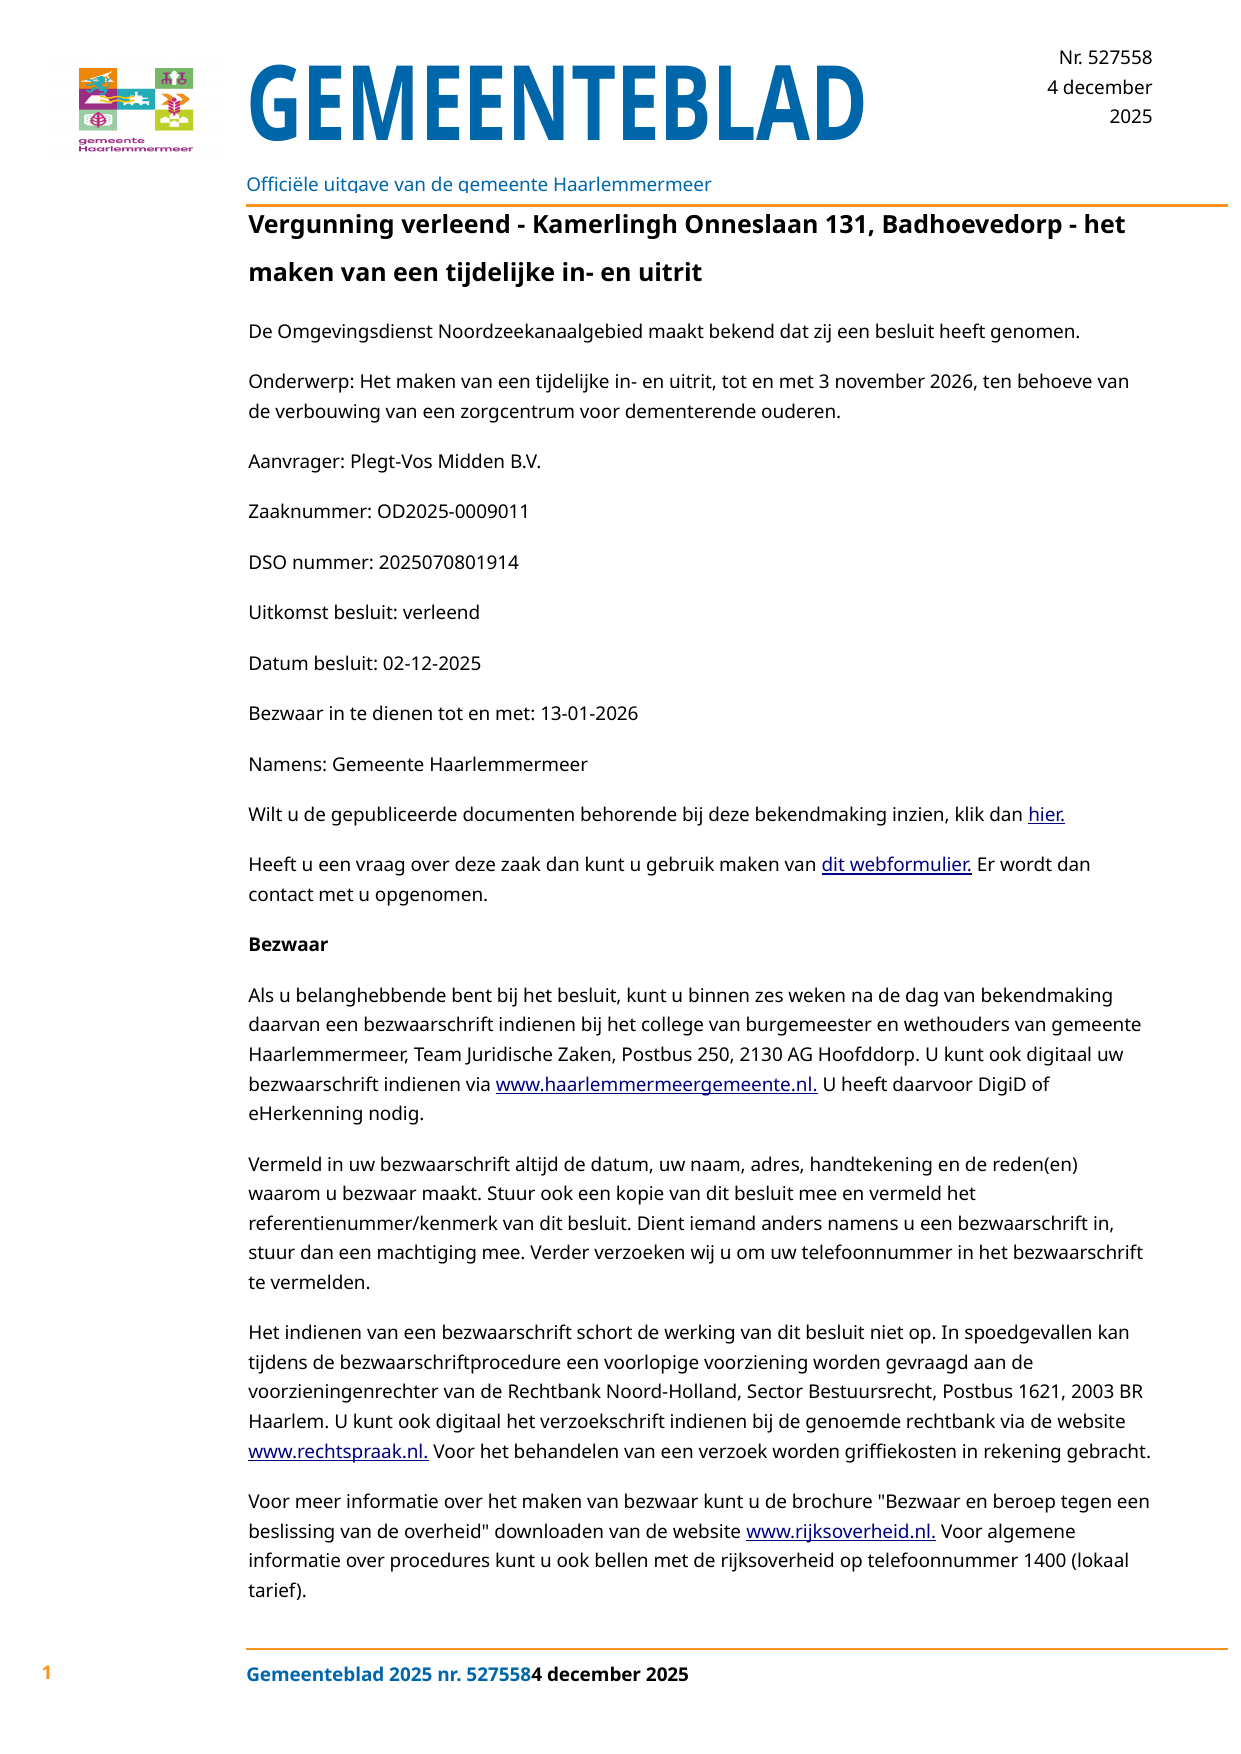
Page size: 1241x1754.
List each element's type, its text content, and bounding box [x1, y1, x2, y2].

text Onderwerp: Het maken van een tijdelijke in- en uitrit, tot en met 3 november 2026, ten behoeve van de verbouwing van een zorgcentrum voor dementerende ouderen. [248, 368, 1152, 424]
text Heeft u een vraag over deze zaak dan kunt u gebruik maken van dit webformulier. Er wordt dan contact met u opgenomen. [248, 852, 1152, 907]
text De Omgevingsdienst Noordzeekanaalgebied maakt bekend dat zij een besluit heeft genomen. [248, 318, 1152, 344]
text Vermeld in uw bezwaarschrift altijd de datum, uw naam, adres, handtekening en de reden(en) waarom u bezwaar maakt. Stuur ook een kopie van dit besluit mee en vermeld het referentienummer/kenmerk van dit besluit. Dient iemand anders namens u een bezwaarschrift in, stuur dan een machtiging mee. Verder verzoeken wij u om uw telefoonnummer in het bezwaarschrift te vermelden. [248, 1151, 1152, 1295]
text Namens: Gemeente Haarlemmermeer [248, 751, 1152, 777]
text DSO nummer: 2025070801914 [248, 549, 1152, 575]
text Aanvrager: Plegt-Vos Midden B.V. [248, 448, 1152, 474]
text Bezwaar in te dienen tot en met: 13-01-2026 [248, 700, 1152, 726]
picture [41, 47, 231, 172]
text Het indienen van een bezwaarschrift schort de werking van dit besluit niet op. In spoedgevallen kan tijdens de bezwaarschriftprocedure een voorlopige voorziening worden gevraagd aan de voorzieningenrechter van de Rechtbank Noord-Holland, Sector Bestuursrecht, Postbus 1621, 2003 BR Haarlem. U kunt ook digitaal het verzoekschrift indienen bij de genoemde rechtbank via de website www.rechtspraak.nl. Voor het behandelen van een verzoek worden griffiekosten in rekening gebracht. [248, 1319, 1152, 1464]
text Wilt u de gepubliceerde documenten behorende bij deze bekendmaking inzien, klik dan hier. [248, 801, 1152, 827]
text Bezwaar [248, 932, 1152, 957]
text Zaaknummer: OD2025-0009011 [248, 499, 1152, 524]
text Datum besluit: 02-12-2025 [248, 650, 1152, 676]
text Vergunning verleend - Kamerlingh Onneslaan 131, Badhoevedorp - het maken van een tijdelijke in- en uitrit [248, 207, 1152, 288]
text Als u belanghebbende bent bij het besluit, kunt u binnen zes weken na de dag van bekendmaking daarvan een bezwaarschrift indienen bij het college van burgemeester en wethouders van gemeente Haarlemmermeer, Team Juridische Zaken, Postbus 250, 2130 AG Hoofddorp. U kunt ook digitaal uw bezwaarschrift indienen via www.haarlemmermeergemeente.nl. U heeft daarvoor DigiD of eHerkenning nodig. [248, 982, 1152, 1126]
text Voor meer informatie over het maken van bezwaar kunt u de brochure "Bezwaar en beroep tegen een beslissing van de overheid" downloaden van de website www.rijksoverheid.nl. Voor algemene informatie over procedures kunt u ook bellen met de rijksoverheid op telefoonnummer 1400 (lokaal tarief). [248, 1488, 1152, 1603]
text Uitkomst besluit: verleend [248, 599, 1152, 625]
